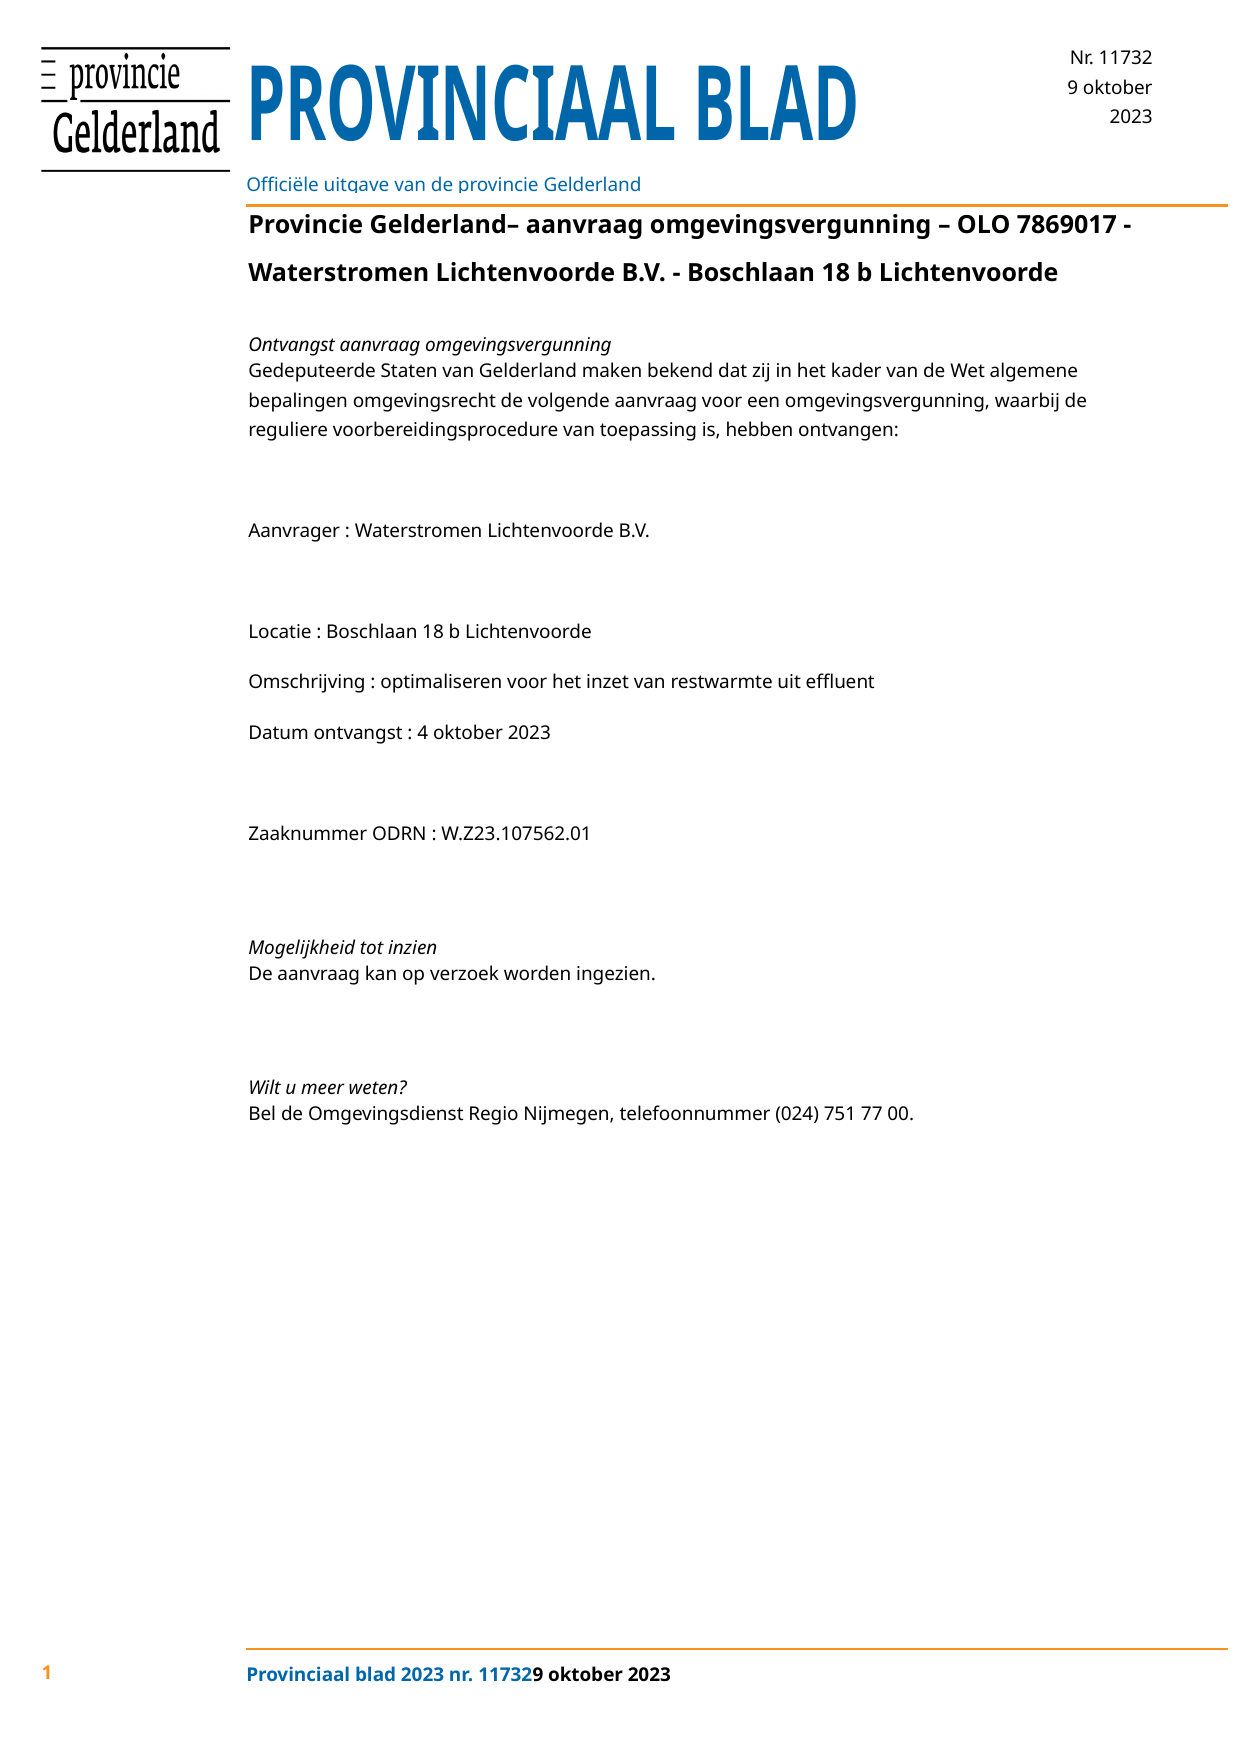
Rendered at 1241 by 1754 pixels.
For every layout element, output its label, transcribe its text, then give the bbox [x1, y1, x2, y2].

text Omschrijving : optimaliseren voor het inzet van restwarmte uit effluent [248, 668, 1152, 694]
text Aanvrager : Waterstromen Lichtenvoorde B.V. [248, 517, 1152, 543]
text Mogelijkheid tot inzien [248, 934, 1152, 960]
text Gedeputeerde Staten van Gelderland maken bekend dat zij in het kader van de Wet algemene bepalingen omgevingsrecht de volgende aanvraag voor een omgevingsvergunning, waarbij de reguliere voorbereidingsprocedure van toepassing is, hebben ontvangen: [248, 357, 1152, 442]
text De aanvraag kan op verzoek worden ingezien. [248, 960, 1152, 986]
text Zaaknummer ODRN : W.Z23.107562.01 [248, 820, 1152, 845]
picture [41, 47, 231, 172]
text Locatie : Boschlaan 18 b Lichtenvoorde [248, 618, 1152, 644]
text Wilt u meer weten? [248, 1074, 1152, 1100]
text Datum ontvangst : 4 oktober 2023 [248, 719, 1152, 744]
text Ontvangst aanvraag omgevingsvergunning [248, 331, 1152, 357]
text Bel de Omgevingsdienst Regio Nijmegen, telefoonnummer (024) 751 77 00. [248, 1100, 1152, 1126]
text Provincie Gelderland– aanvraag omgevingsvergunning – OLO 7869017 - Waterstromen Lichtenvoorde B.V. - Boschlaan 18 b Lichtenvoorde [248, 207, 1152, 288]
